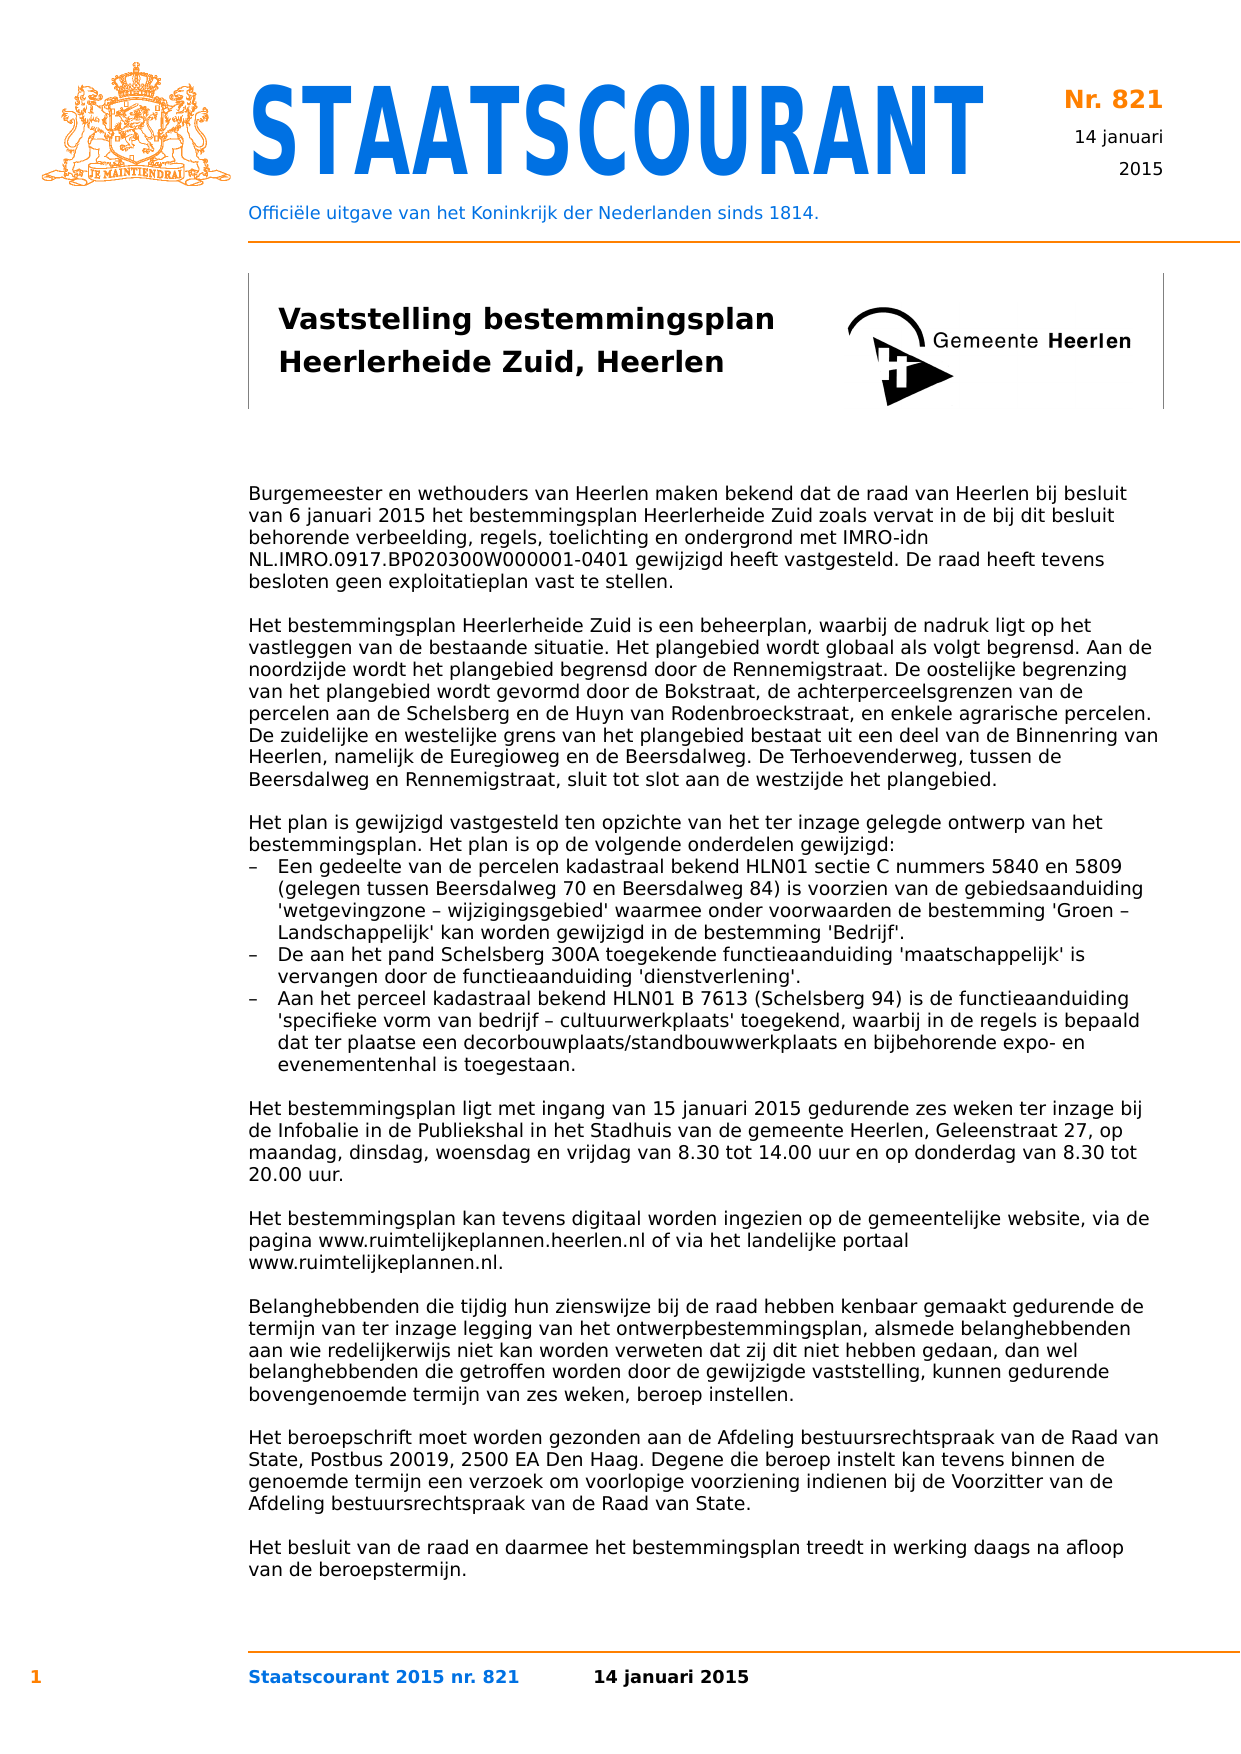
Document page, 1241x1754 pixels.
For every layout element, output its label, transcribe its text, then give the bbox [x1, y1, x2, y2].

picture [844, 302, 1134, 409]
text – De aan het pand Schelsberg 300A toegekende functieaanduiding 'maatschappelijk' is vervangen door de functieaanduiding 'dienstverlening'. [248, 944, 1163, 988]
text Het plan is gewijzigd vastgesteld ten opzichte van het ter inzage gelegde ontwerp van het bestemmingsplan. Het plan is op de volgende onderdelen gewijzigd: [248, 812, 1163, 856]
table_cell Officiële uitgave van het Koninkrijk der Nederlanden sinds 1814. [248, 203, 1240, 241]
table_cell 2015 [998, 153, 1240, 203]
text – Een gedeelte van de percelen kadastraal bekend HLN01 sectie C nummers 5840 en 5809 (gelegen tussen Beersdalweg 70 en Beersdalweg 84) is voorzien van de gebiedsaanduiding 'wetgevingzone – wijzigingsgebied' waarmee onder voorwaarden de bestemming 'Groen – Landschappelijk' kan worden gewijzigd in de bestemming 'Bedrijf'. [248, 856, 1163, 944]
text Het beroepschrift moet worden gezonden aan de Afdeling bestuursrechtspraak van de Raad van State, Postbus 20019, 2500 EA Den Haag. Degene die beroep instelt kan tevens binnen de genoemde termijn een verzoek om voorlopige voorziening indienen bij de Voorzitter van de Afdeling bestuursrechtspraak van de Raad van State. [248, 1427, 1163, 1515]
text Het bestemmingsplan ligt met ingang van 15 januari 2015 gedurende zes weken ter inzage bij de Infobalie in de Publiekshal in het Stadhuis van de gemeente Heerlen, Geleenstraat 27, op maandag, dinsdag, woensdag en vrijdag van 8.30 tot 14.00 uur en op donderdag van 8.30 tot 20.00 uur. [248, 1098, 1163, 1186]
table_header [25, 62, 248, 241]
table_cell 14 januari [998, 121, 1240, 153]
text Het besluit van de raad en daarmee het bestemmingsplan treedt in werking daags na afloop van de beroepstermijn. [248, 1537, 1163, 1581]
text – Aan het perceel kadastraal bekend HLN01 B 7613 (Schelsberg 94) is de functieaanduiding 'specifieke vorm van bedrijf – cultuurwerkplaats' toegekend, waarbij in de regels is bepaald dat ter plaatse een decorbouwplaats/standbouwwerkplaats en bijbehorende expo- en evenementenhal is toegestaan. [248, 988, 1163, 1076]
table_header Nr. 821 [998, 62, 1240, 121]
text Het bestemmingsplan Heerlerheide Zuid is een beheerplan, waarbij de nadruk ligt op het vastleggen van de bestaande situatie. Het plangebied wordt globaal als volgt begrensd. Aan de noordzijde wordt het plangebied begrensd door de Rennemigstraat. De oostelijke begrenzing van het plangebied wordt gevormd door de Bokstraat, de achterperceelsgrenzen van de percelen aan de Schelsberg en de Huyn van Rodenbroeckstraat, en enkele agrarische percelen. De zuidelijke en westelijke grens van het plangebied bestaat uit een deel van de Binnenring van Heerlen, namelijk de Euregioweg en de Beersdalweg. De Terhoevenderweg, tussen de Beersdalweg en Rennemigstraat, sluit tot slot aan de westzijde het plangebied. [248, 614, 1163, 790]
table_header STAATSCOURANT [248, 62, 998, 203]
subtitle Vaststelling bestemmingsplan Heerlerheide Zuid, Heerlen [249, 273, 1163, 409]
text Het bestemmingsplan kan tevens digitaal worden ingezien op de gemeentelijke website, via de pagina www.ruimtelijkeplannen.heerlen.nl of via het landelijke portaal www.ruimtelijkeplannen.nl. [248, 1208, 1163, 1274]
text Burgemeester en wethouders van Heerlen maken bekend dat de raad van Heerlen bij besluit van 6 januari 2015 het bestemmingsplan Heerlerheide Zuid zoals vervat in de bij dit besluit behorende verbeelding, regels, toelichting en ondergrond met IMRO-idn NL.IMRO.0917.BP020300W000001-0401 gewijzigd heeft vastgesteld. De raad heeft tevens besloten geen exploitatieplan vast te stellen. [248, 483, 1163, 593]
text Belanghebbenden die tijdig hun zienswijze bij de raad hebben kenbaar gemaakt gedurende de termijn van ter inzage legging van het ontwerpbestemmingsplan, alsmede belanghebbenden aan wie redelijkerwijs niet kan worden verweten dat zij dit niet hebben gedaan, dan wel belanghebbenden die getroffen worden door de gewijzigde vaststelling, kunnen gedurende bovengenoemde termijn van zes weken, beroep instellen. [248, 1296, 1163, 1405]
picture [41, 62, 231, 186]
